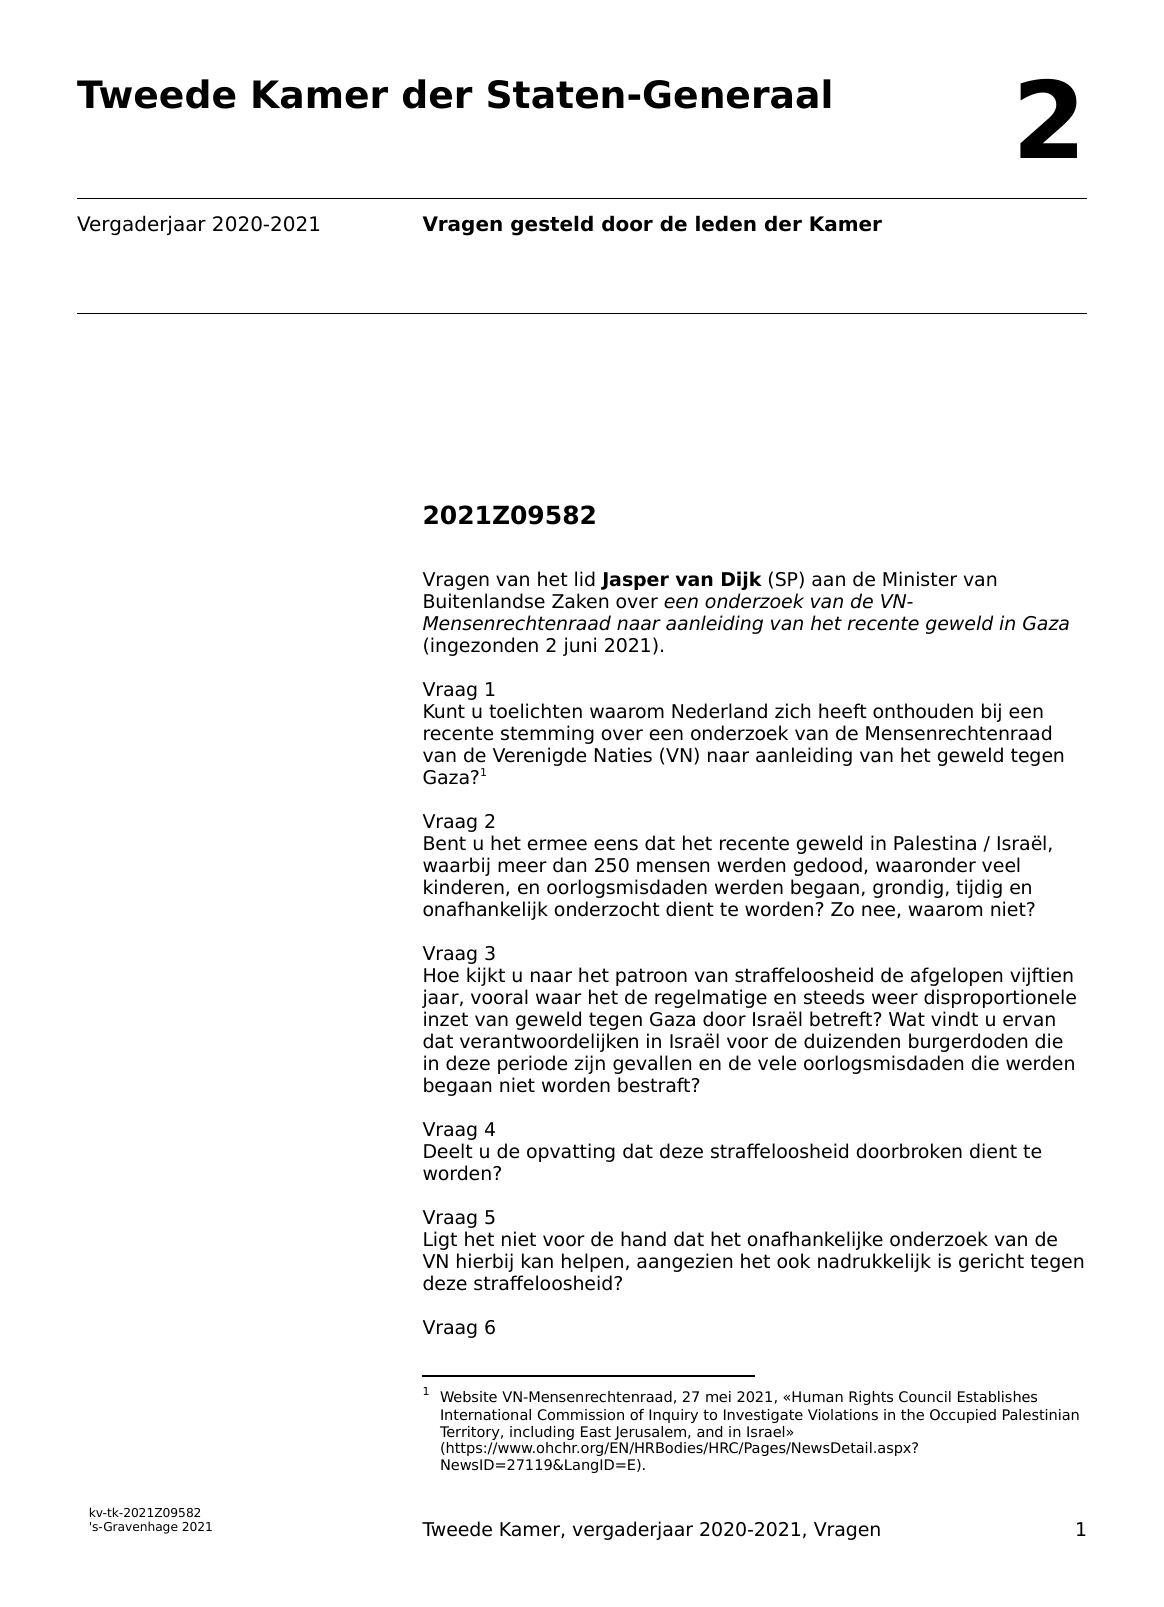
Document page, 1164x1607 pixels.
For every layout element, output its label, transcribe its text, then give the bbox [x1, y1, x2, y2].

table_header Tweede Kamer der Staten-Generaal [77, 59, 886, 198]
table_header 2 [886, 59, 1087, 198]
text Vraag 4 [422, 1119, 1087, 1141]
text Vraag 2 [422, 811, 1087, 833]
text Deelt u de opvatting dat deze straffeloosheid doorbroken dient te worden? [422, 1141, 1087, 1185]
text Vraag 3 [422, 943, 1087, 965]
text Website VN-Mensenrechtenraad, 27 mei 2021, «Human Rights Council Establishes International Commission of Inquiry to Investigate Violations in the Occupied Palestinian Territory, including East Jerusalem, and in Israel» (https://www.ohchr.org/EN/HRBodies/HRC/Pages/NewsDetail.aspx?NewsID=27119&LangID=E). [422, 1385, 1087, 1474]
text Vraag 1 [422, 679, 1087, 701]
text Vraag 5 [422, 1207, 1087, 1229]
text Vraag 6 [422, 1317, 1087, 1339]
table_cell Vragen gesteld door de leden der Kamer [422, 199, 1087, 313]
text 's-Gravenhage 2021 [88, 1520, 323, 1534]
table_cell Vergaderjaar 2020-2021 [77, 199, 422, 313]
text Bent u het ermee eens dat het recente geweld in Palestina / Israël, waarbij meer dan 250 mensen werden gedood, waaronder veel kinderen, en oorlogsmisdaden werden begaan, grondig, tijdig en onafhankelijk onderzocht dient te worden? Zo nee, waarom niet? [422, 833, 1087, 921]
text 2021Z09582 [422, 501, 1087, 531]
text kv-tk-2021Z09582 [88, 1506, 323, 1520]
text Hoe kijkt u naar het patroon van straffeloosheid de afgelopen vijftien jaar, vooral waar het de regelmatige en steeds weer disproportionele inzet van geweld tegen Gaza door Israël betreft? Wat vindt u ervan dat verantwoordelijken in Israël voor de duizenden burgerdoden die in deze periode zijn gevallen en de vele oorlogsmisdaden die werden begaan niet worden bestraft? [422, 965, 1087, 1097]
text Vragen van het lid Jasper van Dijk (SP) aan de Minister van Buitenlandse Zaken over een onderzoek van de VN-Mensenrechtenraad naar aanleiding van het recente geweld in Gaza (ingezonden 2 juni 2021). [422, 569, 1087, 657]
text Kunt u toelichten waarom Nederland zich heeft onthouden bij een recente stemming over een onderzoek van de Mensenrechtenraad van de Verenigde Naties (VN) naar aanleiding van het geweld tegen Gaza? [422, 701, 1087, 789]
text Ligt het niet voor de hand dat het onafhankelijke onderzoek van de VN hierbij kan helpen, aangezien het ook nadrukkelijk is gericht tegen deze straffeloosheid? [422, 1229, 1087, 1295]
